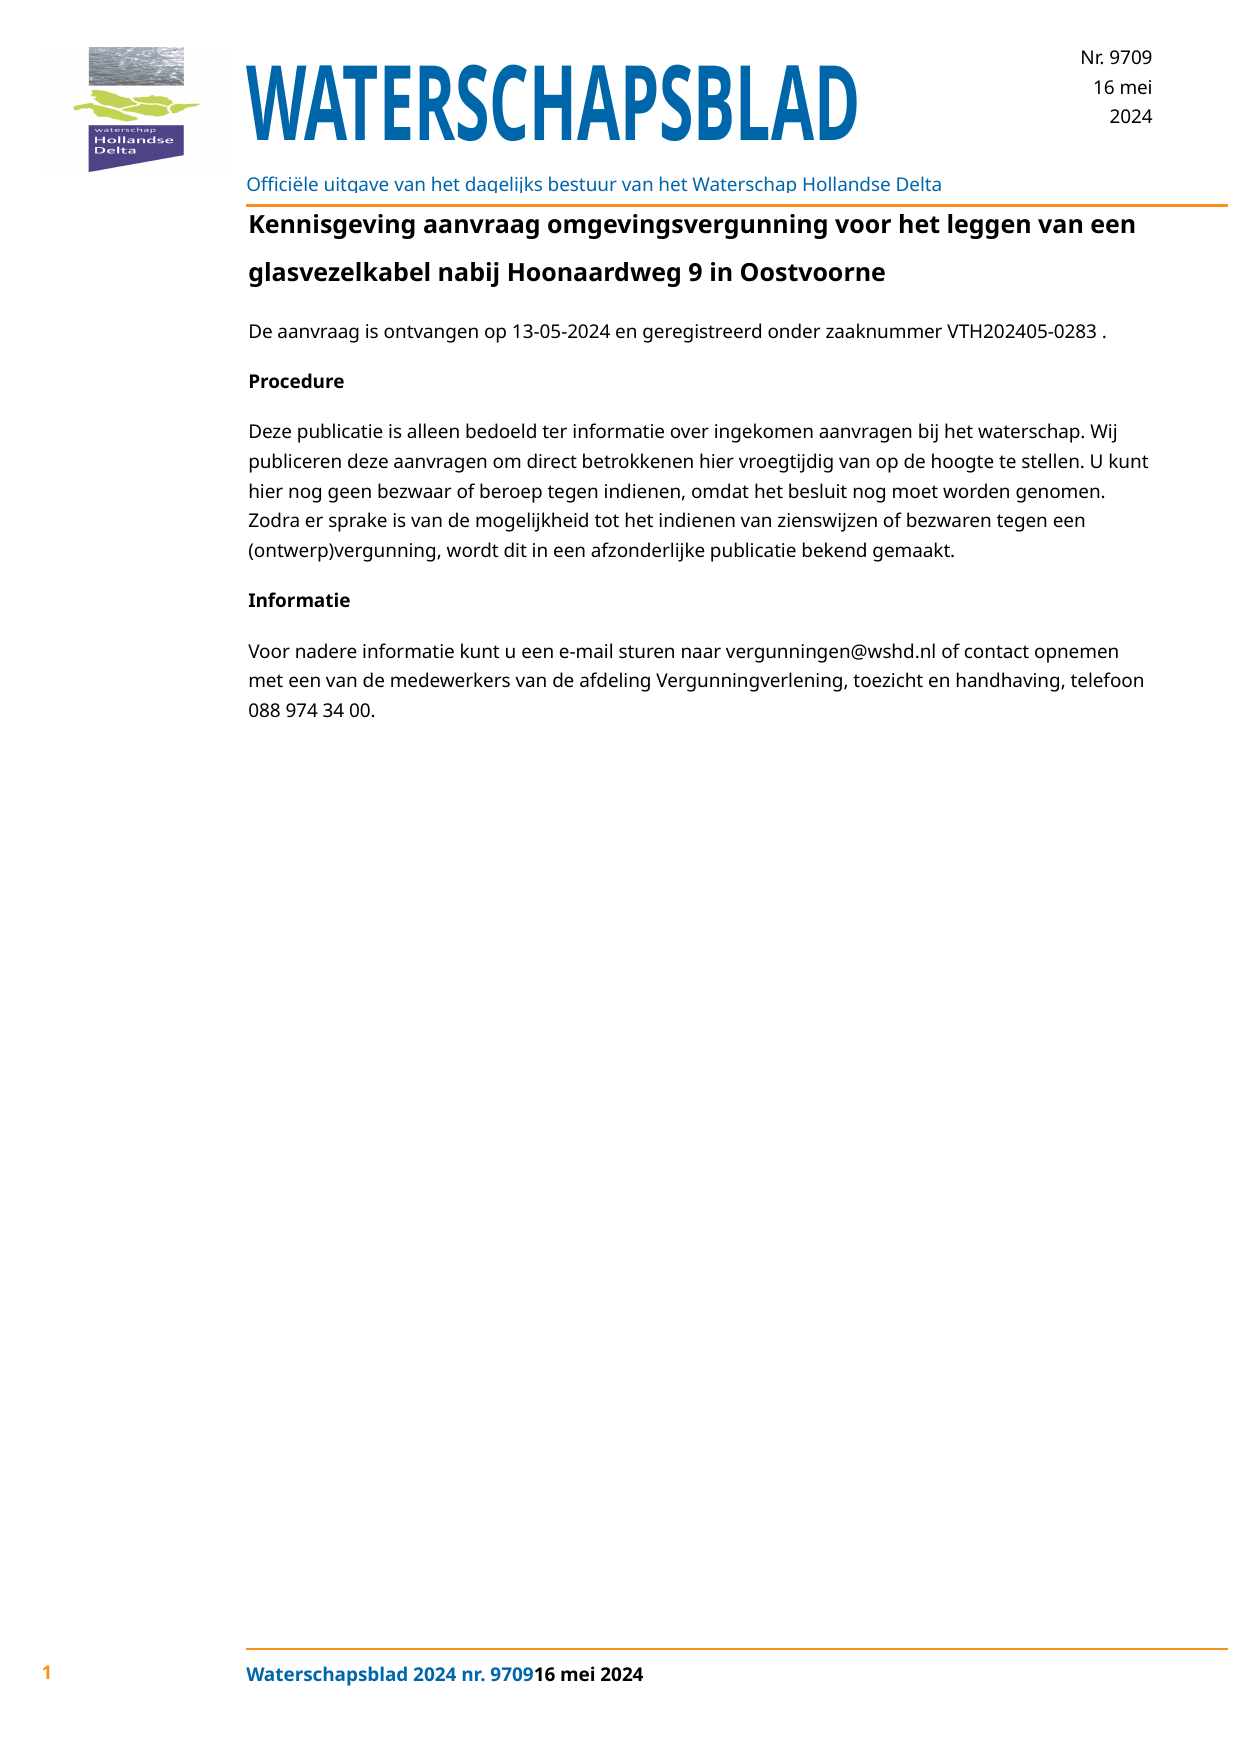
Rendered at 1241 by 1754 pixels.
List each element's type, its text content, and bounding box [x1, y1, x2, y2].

text Deze publicatie is alleen bedoeld ter informatie over ingekomen aanvragen bij het waterschap. Wij publiceren deze aanvragen om direct betrokkenen hier vroegtijdig van op de hoogte te stellen. U kunt hier nog geen bezwaar of beroep tegen indienen, omdat het besluit nog moet worden genomen. Zodra er sprake is van de mogelijkheid tot het indienen van zienswijzen of bezwaren tegen een (ontwerp)vergunning, wordt dit in een afzonderlijke publicatie bekend gemaakt. [248, 419, 1152, 563]
text Voor nadere informatie kunt u een e-mail sturen naar vergunningen@wshd.nl of contact opnemen met een van de medewerkers van de afdeling Vergunningverlening, toezicht en handhaving, telefoon 088 974 34 00. [248, 638, 1152, 723]
picture [41, 47, 231, 172]
text Informatie [248, 587, 1152, 613]
text De aanvraag is ontvangen op 13-05-2024 en geregistreerd onder zaaknummer VTH202405-0283 . [248, 318, 1152, 344]
text Kennisgeving aanvraag omgevingsvergunning voor het leggen van een glasvezelkabel nabij Hoonaardweg 9 in Oostvoorne [248, 207, 1152, 288]
text Procedure [248, 368, 1152, 394]
